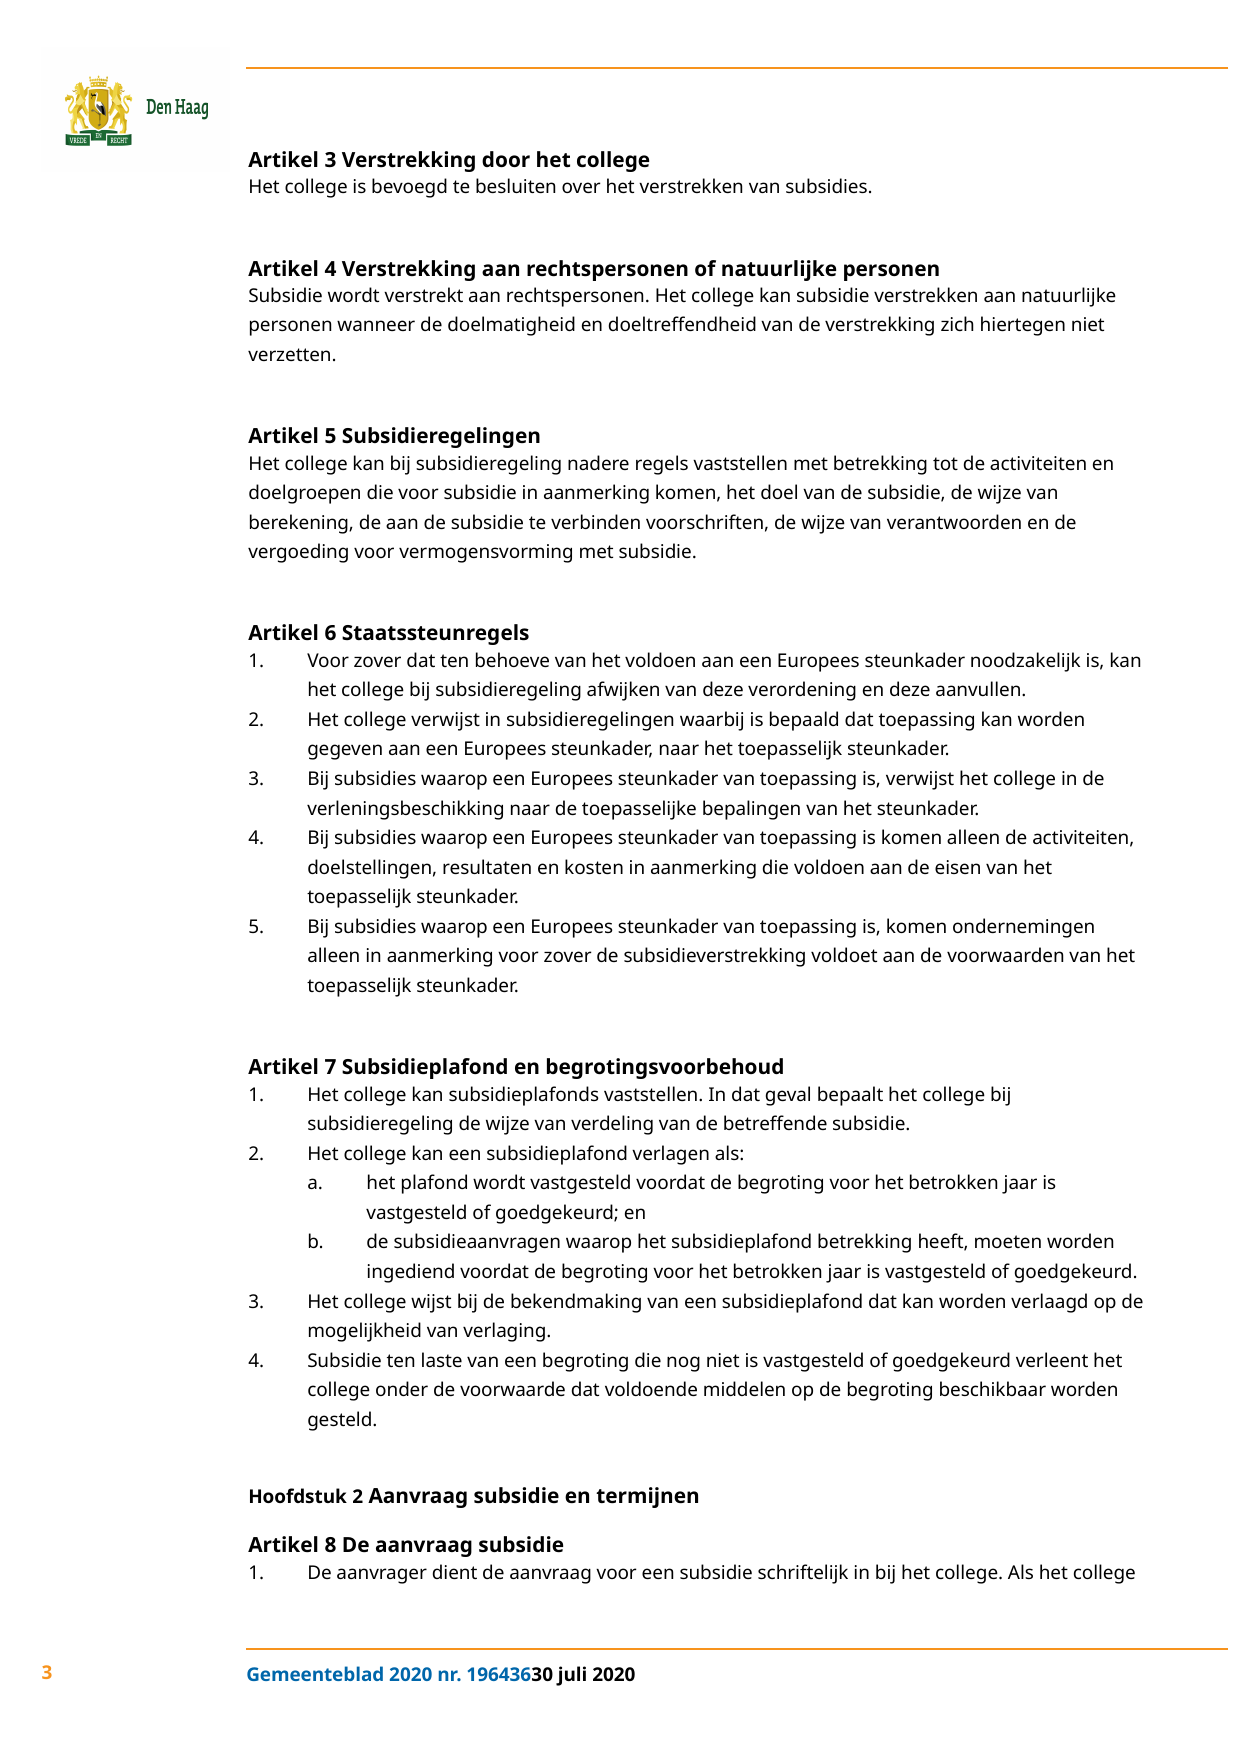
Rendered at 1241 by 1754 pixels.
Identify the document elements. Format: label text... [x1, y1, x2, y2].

list Het college wijst bij de bekendmaking van een subsidieplafond dat kan worden verlaagd op de mogelijkheid van verlaging. [248, 1288, 1152, 1343]
text Het college is bevoegd te besluiten over het verstrekken van subsidies. [248, 174, 1152, 199]
text Artikel 8 De aanvraag subsidie [248, 1531, 1152, 1559]
text Subsidie wordt verstrekt aan rechtspersonen. Het college kan subsidie verstrekken aan natuurlijke personen wanneer de doelmatigheid en doeltreffendheid van de verstrekking zich hiertegen niet verzetten. [248, 282, 1152, 367]
list Subsidie ten laste van een begroting die nog niet is vastgesteld of goedgekeurd verleent het college onder de voorwaarde dat voldoende middelen op de begroting beschikbaar worden gesteld. [248, 1347, 1152, 1432]
text Artikel 7 Subsidieplafond en begrotingsvoorbehoud [248, 1052, 1152, 1081]
list het plafond wordt vastgesteld voordat de begroting voor het betrokken jaar is vastgesteld of goedgekeurd; en [307, 1169, 1152, 1225]
list Bij subsidies waarop een Europees steunkader van toepassing is, verwijst het college in de verleningsbeschikking naar de toepasselijke bepalingen van het steunkader. [248, 765, 1152, 821]
list Het college kan een subsidieplafond verlagen als: [248, 1140, 1152, 1166]
text Artikel 6 Staatssteunregels [248, 618, 1152, 647]
list de subsidieaanvragen waarop het subsidieplafond betrekking heeft, moeten worden ingediend voordat de begroting voor het betrokken jaar is vastgesteld of goedgekeurd. [307, 1229, 1152, 1284]
text Artikel 3 Verstrekking door het college [248, 145, 1152, 174]
picture [41, 47, 231, 172]
text Artikel 4 Verstrekking aan rechtspersonen of natuurlijke personen [248, 254, 1152, 282]
list Het college kan subsidieplafonds vaststellen. In dat geval bepaalt het college bij subsidieregeling de wijze van verdeling van de betreffende subsidie. [248, 1081, 1152, 1136]
list De aanvrager dient de aanvraag voor een subsidie schriftelijk in bij het college. Als het college [248, 1559, 1152, 1585]
text Het college kan bij subsidieregeling nadere regels vaststellen met betrekking tot de activiteiten en doelgroepen die voor subsidie in aanmerking komen, het doel van de subsidie, de wijze van berekening, de aan de subsidie te verbinden voorschriften, de wijze van verantwoorden en de vergoeding voor vermogensvorming met subsidie. [248, 450, 1152, 564]
list Het college verwijst in subsidieregelingen waarbij is bepaald dat toepassing kan worden gegeven aan een Europees steunkader, naar het toepasselijk steunkader. [248, 706, 1152, 761]
text Artikel 5 Subsidieregelingen [248, 421, 1152, 450]
list Bij subsidies waarop een Europees steunkader van toepassing is komen alleen de activiteiten, doelstellingen, resultaten en kosten in aanmerking die voldoen aan de eisen van het toepasselijk steunkader. [248, 824, 1152, 909]
list Voor zover dat ten behoeve van het voldoen aan een Europees steunkader noodzakelijk is, kan het college bij subsidieregeling afwijken van deze verordening en deze aanvullen. [248, 647, 1152, 702]
text Hoofdstuk 2 Aanvraag subsidie en termijnen [248, 1481, 1152, 1510]
list Bij subsidies waarop een Europees steunkader van toepassing is, komen ondernemingen alleen in aanmerking voor zover de subsidieverstrekking voldoet aan de voorwaarden van het toepasselijk steunkader. [248, 913, 1152, 998]
